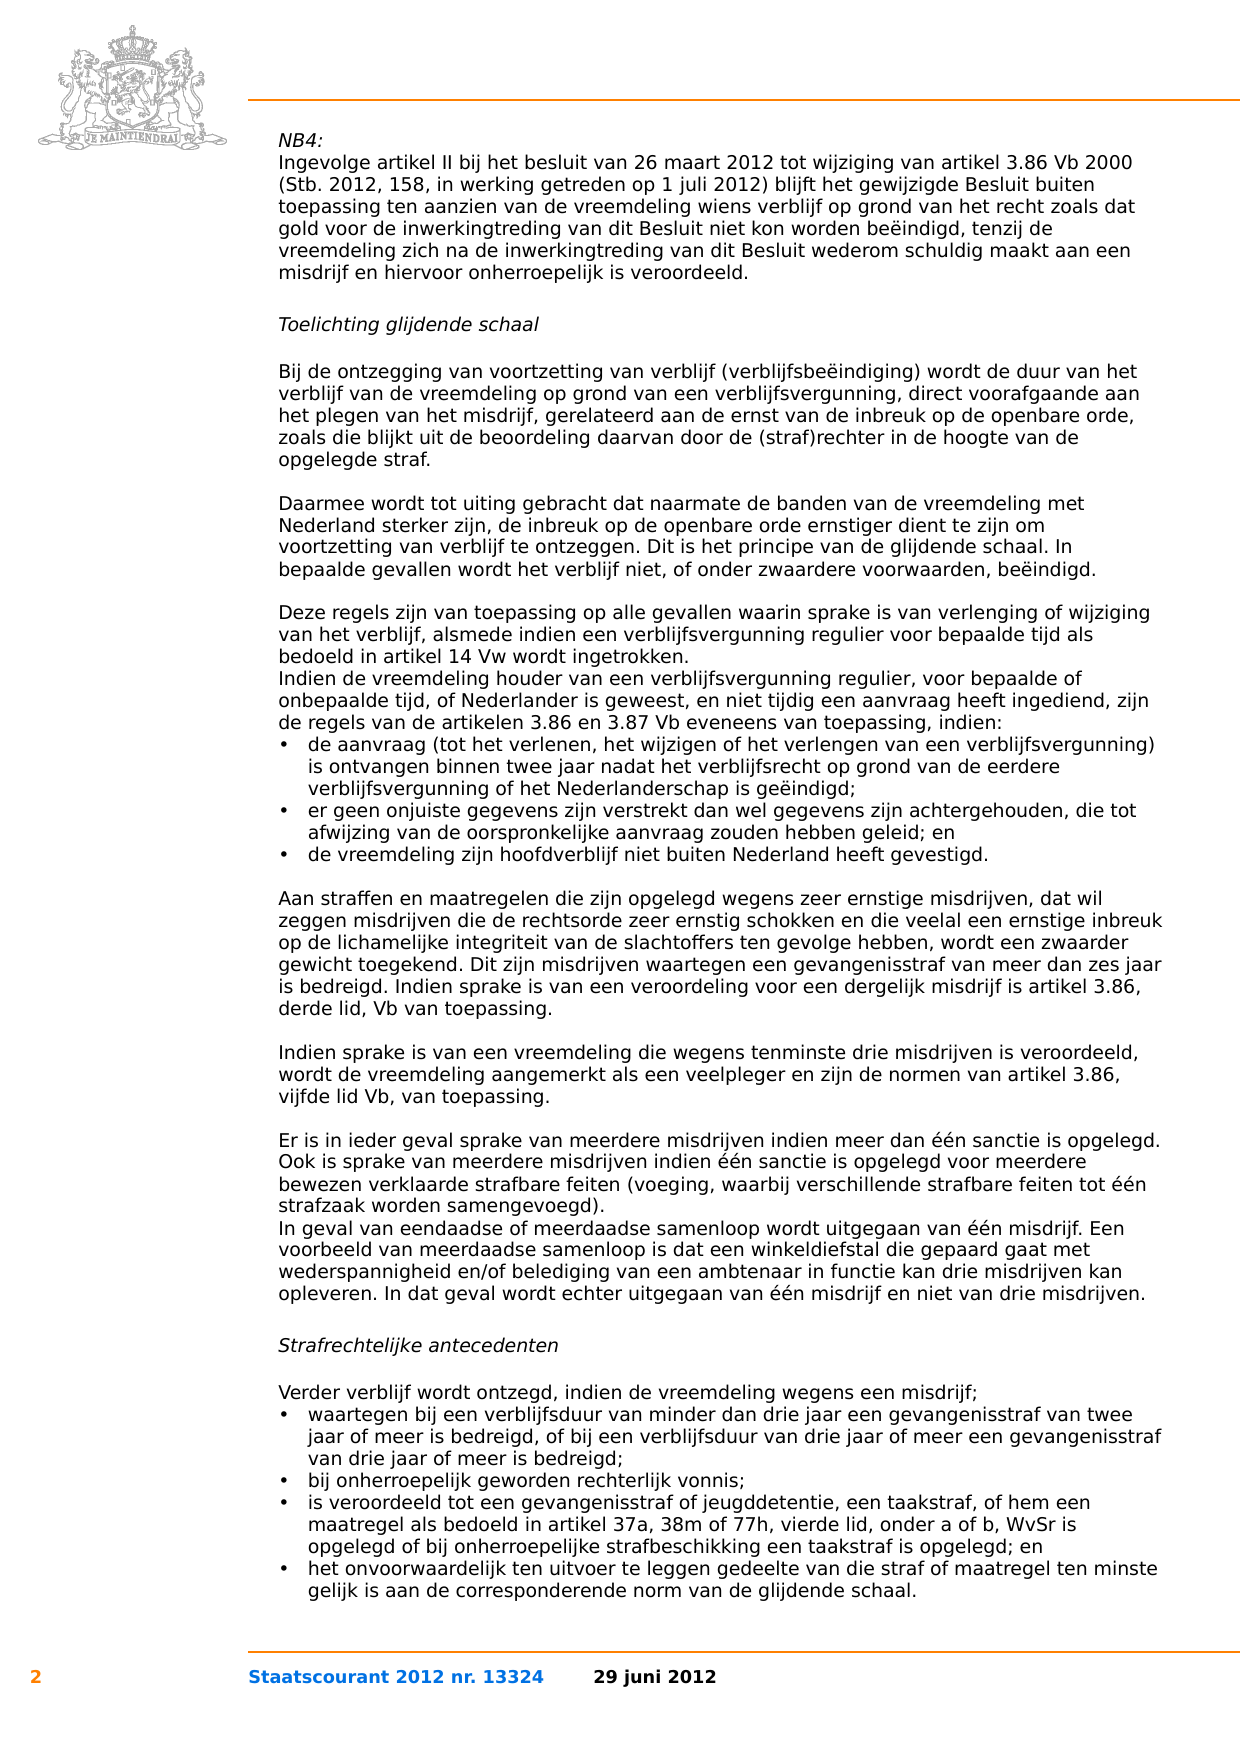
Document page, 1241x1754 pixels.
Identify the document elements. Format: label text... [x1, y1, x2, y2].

text • de vreemdeling zijn hoofdverblijf niet buiten Nederland heeft gevestigd. [278, 844, 1163, 866]
text Er is in ieder geval sprake van meerdere misdrijven indien meer dan één sanctie is opgelegd. Ook is sprake van meerdere misdrijven indien één sanctie is opgelegd voor meerdere bewezen verklaarde strafbare feiten (voeging, waarbij verschillende strafbare feiten tot één strafzaak worden samengevoegd). [278, 1129, 1163, 1217]
subtitle Strafrechtelijke antecedenten [278, 1335, 1163, 1357]
text • de aanvraag (tot het verlenen, het wijzigen of het verlengen van een verblijfsvergunning) is ontvangen binnen twee jaar nadat het verblijfsrecht op grond van de eerdere verblijfsvergunning of het Nederlanderschap is geëindigd; [278, 734, 1163, 800]
text NB4: [278, 130, 1163, 152]
text • is veroordeeld tot een gevangenisstraf of jeugddetentie, een taakstraf, of hem een maatregel als bedoeld in artikel 37a, 38m of 77h, vierde lid, onder a of b, WvSr is opgelegd of bij onherroepelijke strafbeschikking een taakstraf is opgelegd; en [278, 1492, 1163, 1558]
text Ingevolge artikel II bij het besluit van 26 maart 2012 tot wijziging van artikel 3.86 Vb 2000 (Stb. 2012, 158, in werking getreden op 1 juli 2012) blijft het gewijzigde Besluit buiten toepassing ten aanzien van de vreemdeling wiens verblijf op grond van het recht zoals dat gold voor de inwerkingtreding van dit Besluit niet kon worden beëindigd, tenzij de vreemdeling zich na de inwerkingtreding van dit Besluit wederom schuldig maakt aan een misdrijf en hiervoor onherroepelijk is veroordeeld. [278, 152, 1163, 284]
text In geval van eendaadse of meerdaadse samenloop wordt uitgegaan van één misdrijf. Een voorbeeld van meerdaadse samenloop is dat een winkeldiefstal die gepaard gaat met wederspannigheid en/of belediging van een ambtenaar in functie kan drie misdrijven kan opleveren. In dat geval wordt echter uitgegaan van één misdrijf en niet van drie misdrijven. [278, 1217, 1163, 1305]
text Aan straffen en maatregelen die zijn opgelegd wegens zeer ernstige misdrijven, dat wil zeggen misdrijven die de rechtsorde zeer ernstig schokken en die veelal een ernstige inbreuk op de lichamelijke integriteit van de slachtoffers ten gevolge hebben, wordt een zwaarder gewicht toegekend. Dit zijn misdrijven waartegen een gevangenisstraf van meer dan zes jaar is bedreigd. Indien sprake is van een veroordeling voor een dergelijk misdrijf is artikel 3.86, derde lid, Vb van toepassing. [278, 888, 1163, 1020]
text • bij onherroepelijk geworden rechterlijk vonnis; [278, 1470, 1163, 1492]
text Verder verblijf wordt ontzegd, indien de vreemdeling wegens een misdrijf; [278, 1382, 1163, 1404]
picture [38, 25, 227, 150]
subtitle Toelichting glijdende schaal [278, 314, 1163, 336]
text Daarmee wordt tot uiting gebracht dat naarmate de banden van de vreemdeling met Nederland sterker zijn, de inbreuk op de openbare orde ernstiger dient te zijn om voortzetting van verblijf te ontzeggen. Dit is het principe van de glijdende schaal. In bepaalde gevallen wordt het verblijf niet, of onder zwaardere voorwaarden, beëindigd. [278, 492, 1163, 580]
text • het onvoorwaardelijk ten uitvoer te leggen gedeelte van die straf of maatregel ten minste gelijk is aan de corresponderende norm van de glijdende schaal. [278, 1558, 1163, 1602]
text • er geen onjuiste gegevens zijn verstrekt dan wel gegevens zijn achtergehouden, die tot afwijzing van de oorspronkelijke aanvraag zouden hebben geleid; en [278, 800, 1163, 844]
text Indien sprake is van een vreemdeling die wegens tenminste drie misdrijven is veroordeeld, wordt de vreemdeling aangemerkt als een veelpleger en zijn de normen van artikel 3.86, vijfde lid Vb, van toepassing. [278, 1042, 1163, 1108]
text Bij de ontzegging van voortzetting van verblijf (verblijfsbeëindiging) wordt de duur van het verblijf van de vreemdeling op grond van een verblijfsvergunning, direct voorafgaande aan het plegen van het misdrijf, gerelateerd aan de ernst van de inbreuk op de openbare orde, zoals die blijkt uit de beoordeling daarvan door de (straf)rechter in de hoogte van de opgelegde straf. [278, 361, 1163, 471]
text • waartegen bij een verblijfsduur van minder dan drie jaar een gevangenisstraf van twee jaar of meer is bedreigd, of bij een verblijfsduur van drie jaar of meer een gevangenisstraf van drie jaar of meer is bedreigd; [278, 1404, 1163, 1470]
text Indien de vreemdeling houder van een verblijfsvergunning regulier, voor bepaalde of onbepaalde tijd, of Nederlander is geweest, en niet tijdig een aanvraag heeft ingediend, zijn de regels van de artikelen 3.86 en 3.87 Vb eveneens van toepassing, indien: [278, 668, 1163, 734]
text Deze regels zijn van toepassing op alle gevallen waarin sprake is van verlenging of wijziging van het verblijf, alsmede indien een verblijfsvergunning regulier voor bepaalde tijd als bedoeld in artikel 14 Vw wordt ingetrokken. [278, 602, 1163, 668]
